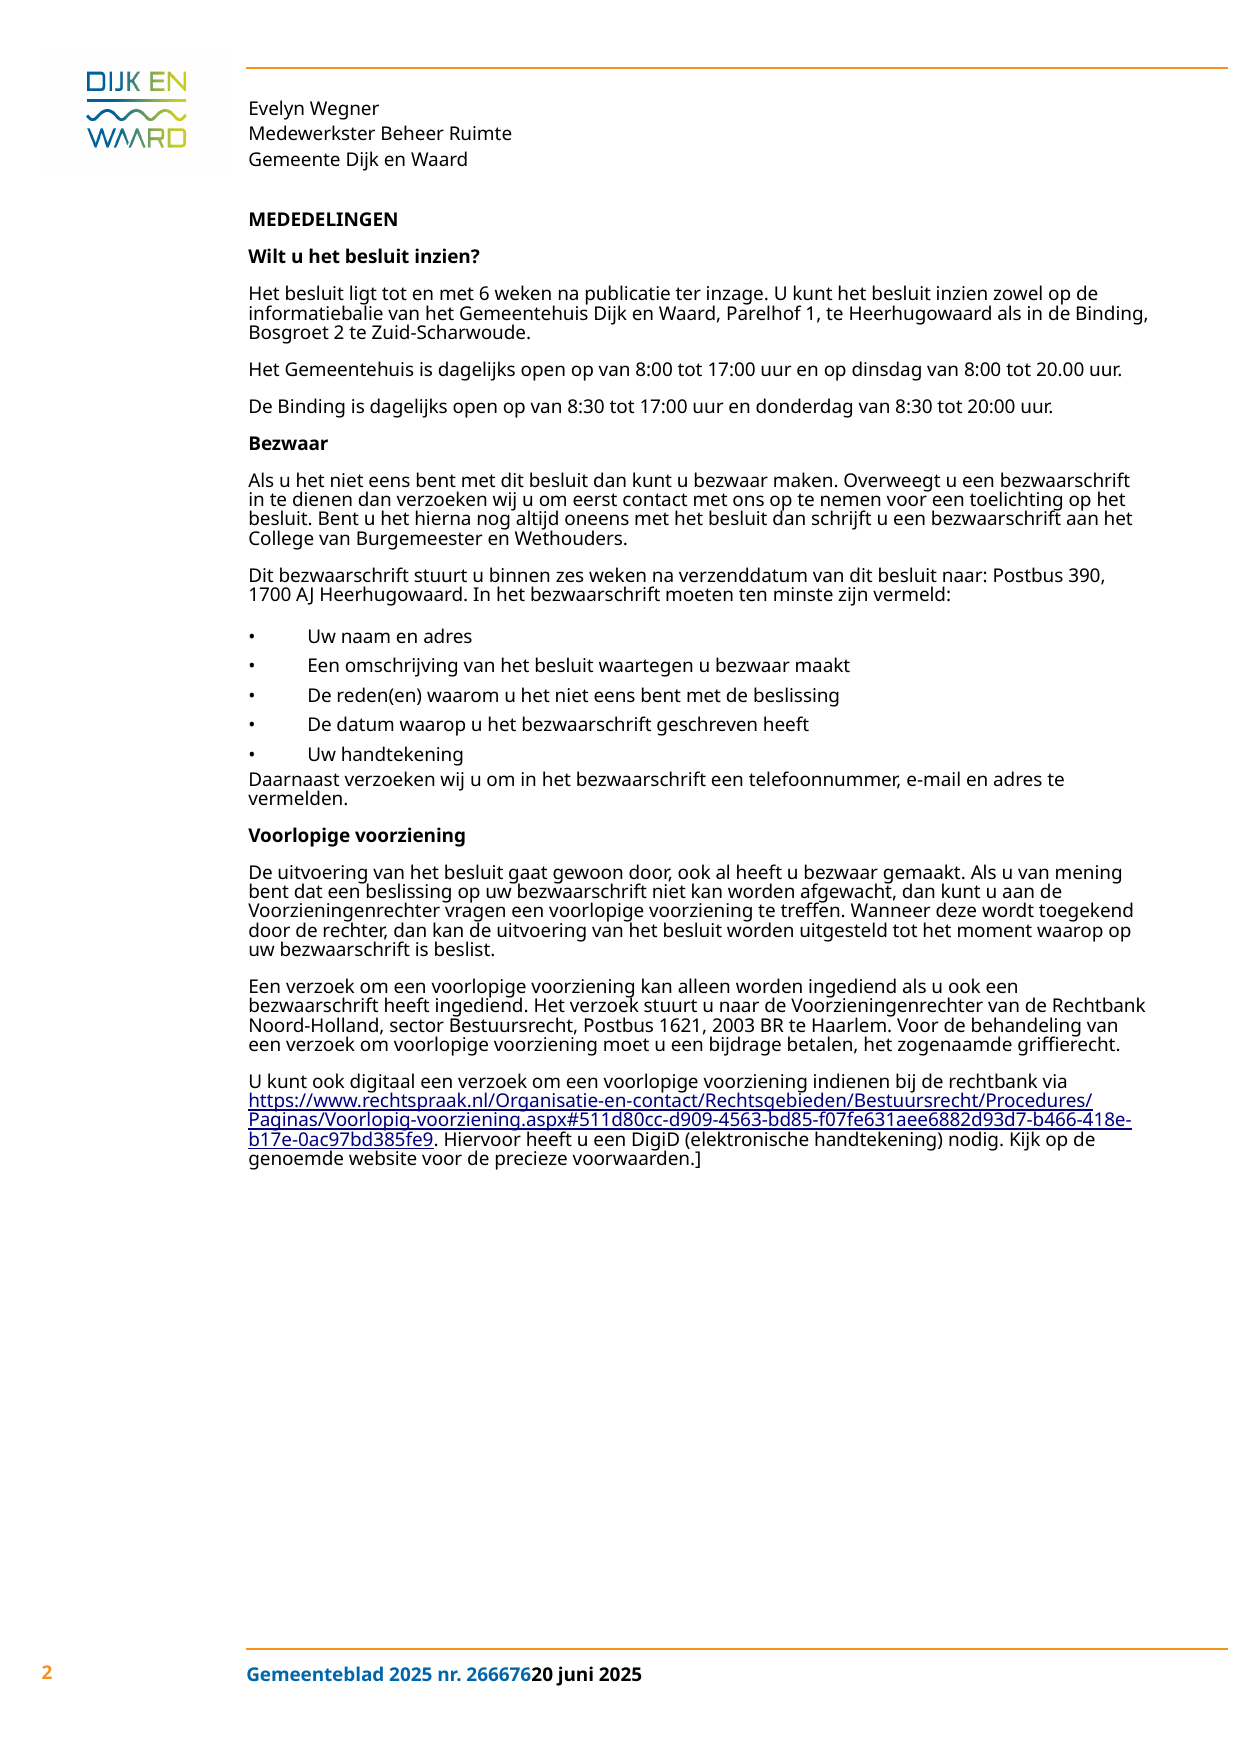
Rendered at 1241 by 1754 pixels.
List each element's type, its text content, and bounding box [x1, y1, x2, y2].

list Uw handtekening [248, 741, 1152, 767]
text De Binding is dagelijks open op van 8:30 tot 17:00 uur en donderdag van 8:30 tot 20:00 uur. [248, 398, 1152, 417]
text Evelyn Wegner [248, 95, 1152, 121]
text Het Gemeentehuis is dagelijks open op van 8:00 tot 17:00 uur en op dinsdag van 8:00 tot 20.00 uur. [248, 361, 1152, 380]
text Medewerkster Beheer Ruimte [248, 121, 1152, 146]
list Een omschrijving van het besluit waartegen u bezwaar maakt [248, 652, 1152, 678]
list Uw naam en adres [248, 623, 1152, 648]
picture [41, 47, 231, 172]
text Een verzoek om een voorlopige voorziening kan alleen worden ingediend als u ook een bezwaarschrift heeft ingediend. Het verzoek stuurt u naar de Voorzieningenrechter van de Rechtbank Noord-Holland, sector Bestuursrecht, Postbus 1621, 2003 BR te Haarlem. Voor de behandeling van een verzoek om voorlopige voorziening moet u een bijdrage betalen, het zogenaamde griffierecht. [248, 978, 1152, 1055]
text MEDEDELINGEN [248, 211, 1152, 231]
list De datum waarop u het bezwaarschrift geschreven heeft [248, 712, 1152, 737]
text Bezwaar [248, 435, 1152, 454]
text Daarnaast verzoeken wij u om in het bezwaarschrift een telefoonnummer, e-mail en adres te vermelden. [248, 771, 1152, 809]
list De reden(en) waarom u het niet eens bent met de beslissing [248, 682, 1152, 708]
text De uitvoering van het besluit gaat gewoon door, ook al heeft u bezwaar gemaakt. Als u van mening bent dat een beslissing op uw bezwaarschrift niet kan worden afgewacht, dan kunt u aan de Voorzieningenrechter vragen een voorlopige voorziening te treffen. Wanneer deze wordt toegekend door de rechter, dan kan de uitvoering van het besluit worden uitgesteld tot het moment waarop op uw bezwaarschrift is beslist. [248, 864, 1152, 960]
text U kunt ook digitaal een verzoek om een voorlopige voorziening indienen bij de rechtbank via https://www.rechtspraak.nl/Organisatie-en-contact/Rechtsgebieden/Bestuursrecht/Procedures/Paginas/Voorlopig-voorziening.aspx#511d80cc-d909-4563-bd85-f07fe631aee6882d93d7-b466-418e-b17e-0ac97bd385fe9. Hiervoor heeft u een DigiD (elektronische handtekening) nodig. Kijk op de genoemde website voor de precieze voorwaarden.] [248, 1073, 1152, 1169]
text Voorlopige voorziening [248, 827, 1152, 846]
text Het besluit ligt tot en met 6 weken na publicatie ter inzage. U kunt het besluit inzien zowel op de informatiebalie van het Gemeentehuis Dijk en Waard, Parelhof 1, te Heerhugowaard als in de Binding, Bosgroet 2 te Zuid-Scharwoude. [248, 285, 1152, 343]
text Wilt u het besluit inzien? [248, 248, 1152, 268]
text Gemeente Dijk en Waard [248, 146, 1152, 172]
text Dit bezwaarschrift stuurt u binnen zes weken na verzenddatum van dit besluit naar: Postbus 390, 1700 AJ Heerhugowaard. In het bezwaarschrift moeten ten minste zijn vermeld: [248, 567, 1152, 605]
text Als u het niet eens bent met dit besluit dan kunt u bezwaar maken. Overweegt u een bezwaarschrift in te dienen dan verzoeken wij u om eerst contact met ons op te nemen voor een toelichting op het besluit. Bent u het hierna nog altijd oneens met het besluit dan schrijft u een bezwaarschrift aan het College van Burgemeester en Wethouders. [248, 472, 1152, 549]
